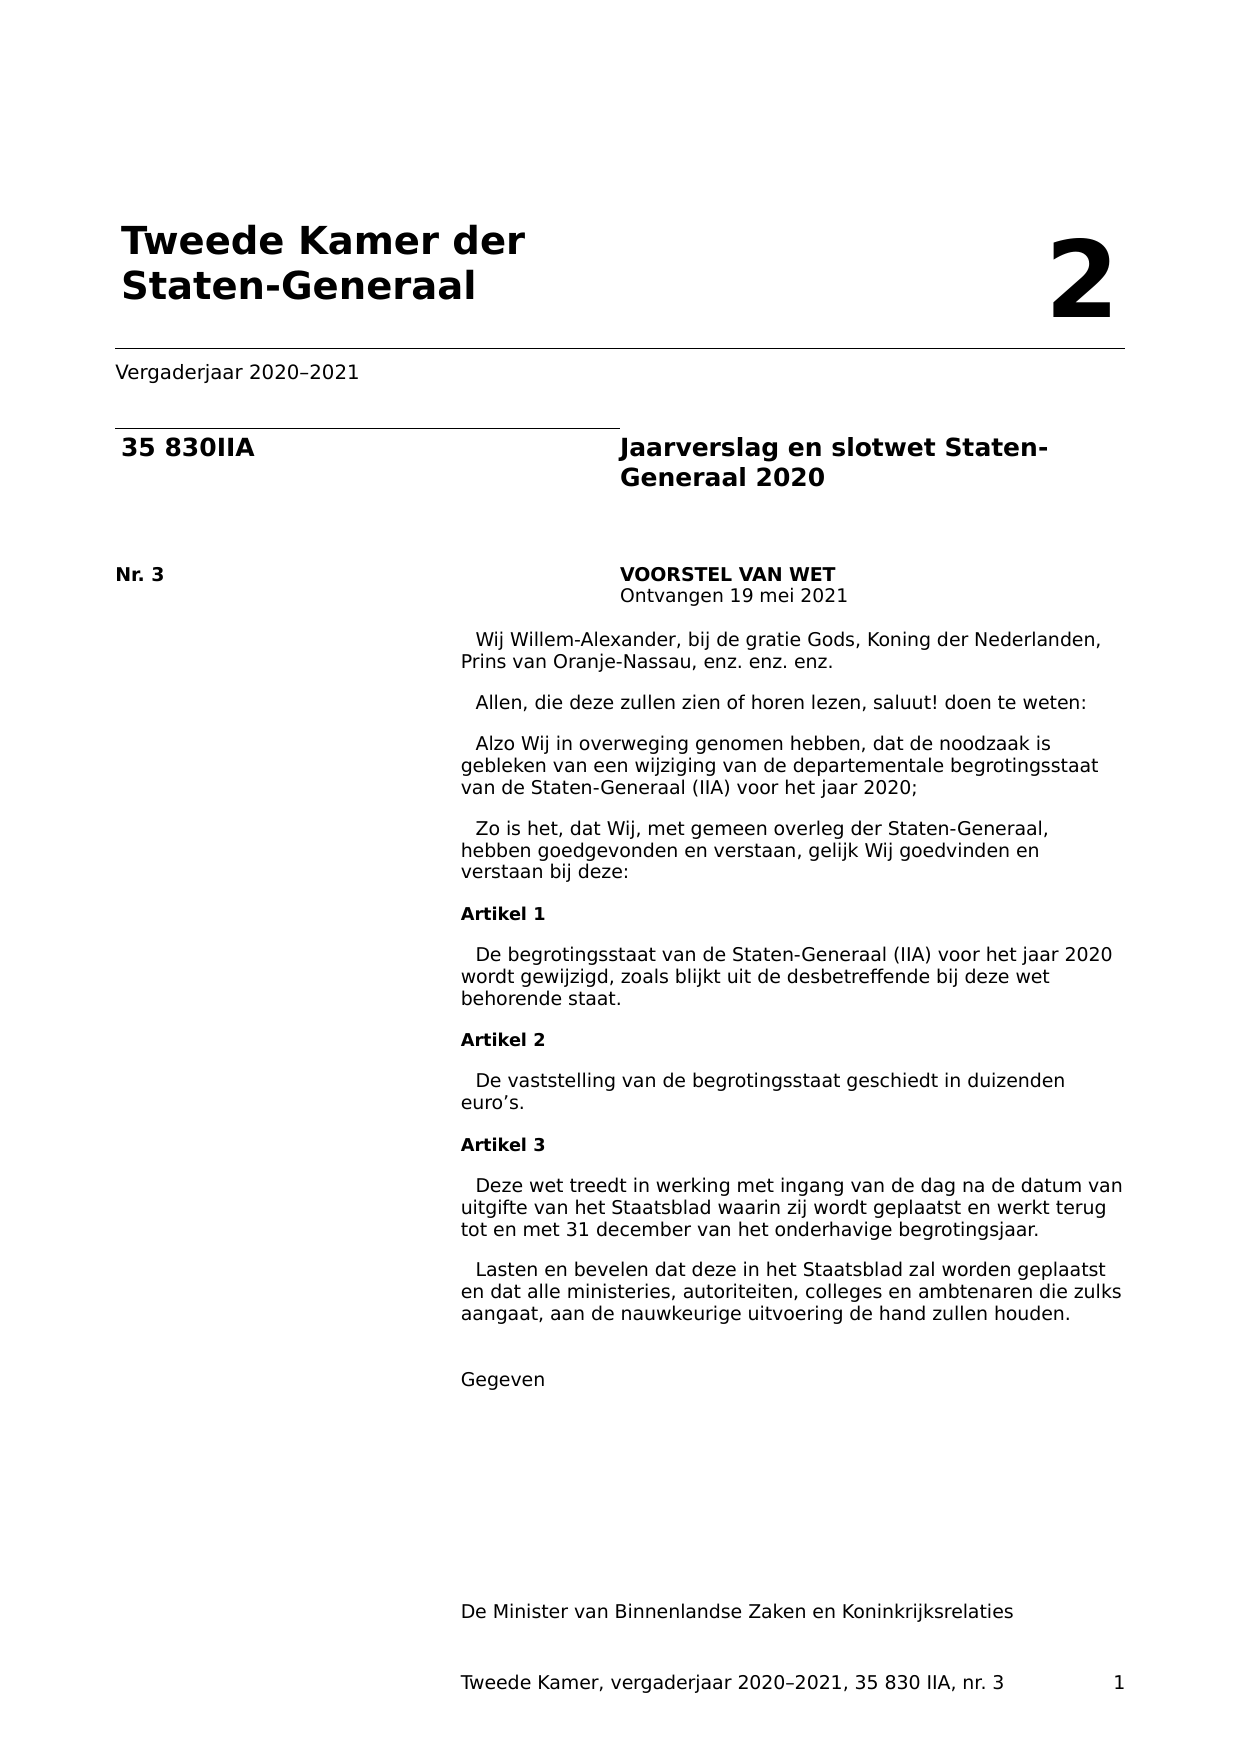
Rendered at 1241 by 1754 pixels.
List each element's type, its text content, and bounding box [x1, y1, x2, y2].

text Zo is het, dat Wij, met gemeen overleg der Staten-Generaal, hebben goedgevonden en verstaan, gelijk Wij goedvinden en verstaan bij deze: [461, 817, 1125, 883]
title Artikel 3 [461, 1133, 1125, 1156]
title Artikel 1 [461, 902, 1125, 925]
text De Minister van Binnenlandse Zaken en Koninkrijksrelaties [461, 1601, 1125, 1623]
table_header Jaarverslag en slotwet Staten-Generaal 2020 [620, 428, 1125, 498]
text Lasten en bevelen dat deze in het Staatsblad zal worden geplaatst en dat alle ministeries, autoriteiten, colleges en ambtenaren die zulks aangaat, aan de nauwkeurige uitvoering de hand zullen houden. [461, 1259, 1125, 1347]
text De vaststelling van de begrotingsstaat geschiedt in duizenden euro’s. [461, 1070, 1125, 1114]
text Gegeven [461, 1369, 1125, 1391]
text De begrotingsstaat van de Staten-Generaal (IIA) voor het jaar 2020 wordt gewijzigd, zoals blijkt uit de desbetreffende bij deze wet behorende staat. [461, 944, 1125, 1010]
table_header Nr. 3 [115, 564, 620, 629]
table_header 2 [620, 213, 1125, 348]
table_cell Vergaderjaar 2020–2021 [115, 349, 1125, 384]
table_header Tweede Kamer der Staten-Generaal [115, 213, 620, 348]
title Artikel 2 [461, 1028, 1125, 1051]
text Deze wet treedt in werking met ingang van de dag na de datum van uitgifte van het Staatsblad waarin zij wordt geplaatst en werkt terug tot en met 31 december van het onderhavige begrotingsjaar. [461, 1174, 1125, 1241]
text Alzo Wij in overweging genomen hebben, dat de noodzaak is gebleken van een wijziging van de departementale begrotingsstaat van de Staten-Generaal (IIA) voor het jaar 2020; [461, 733, 1125, 799]
text Allen, die deze zullen zien of horen lezen, saluut! doen te weten: [461, 692, 1125, 714]
table_header 35 830IIA [115, 429, 620, 498]
text Wij Willem-Alexander, bij de gratie Gods, Koning der Nederlanden, Prins van Oranje-Nassau, enz. enz. enz. [461, 629, 1125, 673]
table_header Voorstel van wet Ontvangen 19 mei 2021 [620, 564, 1125, 629]
